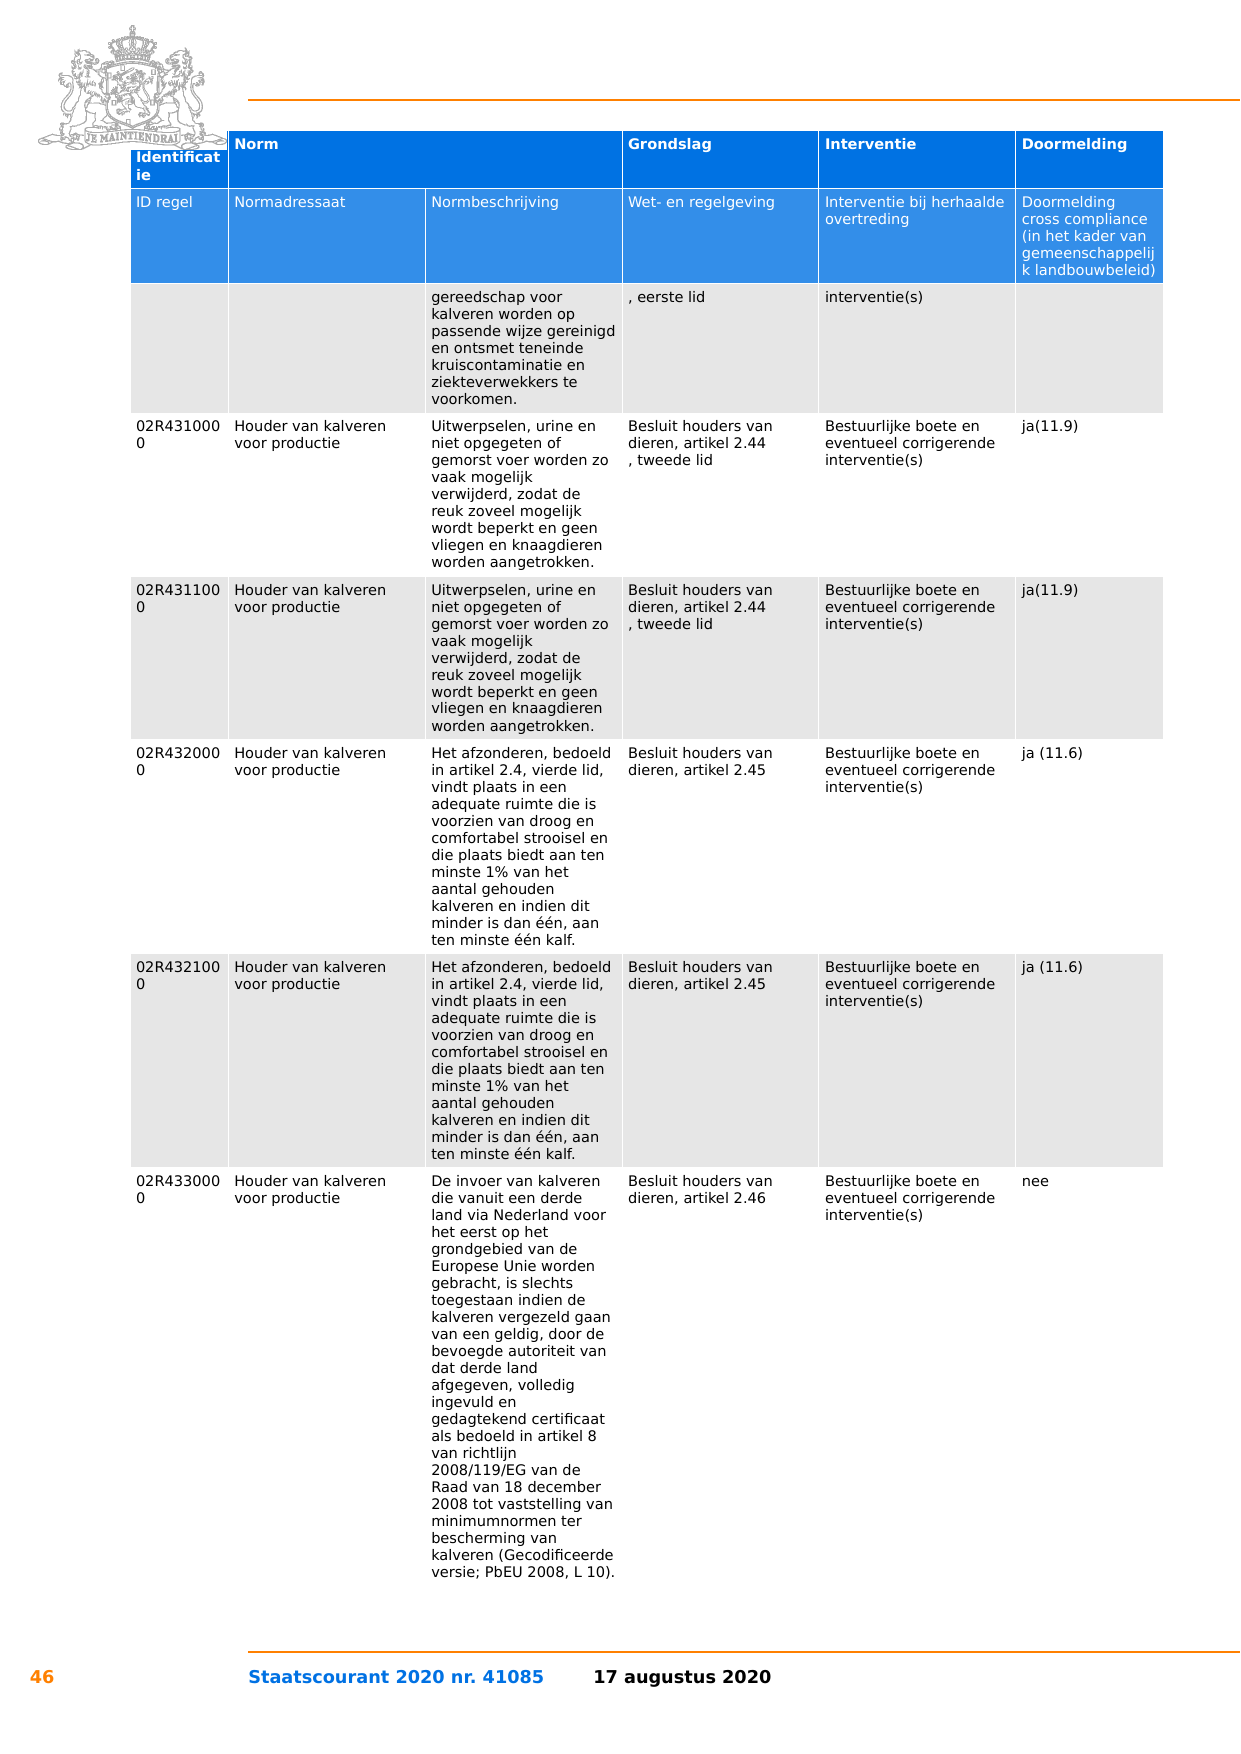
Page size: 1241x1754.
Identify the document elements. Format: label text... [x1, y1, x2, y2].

table_cell Houder van kalveren voor productie [229, 954, 425, 1167]
table_cell 02R4310000 [131, 414, 228, 576]
table_cell ja (11.6) [1016, 740, 1163, 953]
table_cell Normbeschrijving [426, 189, 622, 283]
table_cell Uitwerpselen, urine en niet opgegeten of gemorst voer worden zo vaak mogelijk verwijderd, zodat de reuk zoveel mogelijk wordt beperkt en geen vliegen en knaagdieren worden aangetrokken. [426, 414, 622, 576]
table_header Identificatie [131, 131, 228, 188]
table_cell Besluit houders van dieren, artikel 2.44 , tweede lid [623, 577, 818, 739]
table_cell De invoer van kalveren die vanuit een derde land via Nederland voor het eerst op het grondgebied van de Europese Unie worden gebracht, is slechts toegestaan indien de kalveren vergezeld gaan van een geldig, door de bevoegde autoriteit van dat derde land afgegeven, volledig ingevuld en gedagtekend certificaat als bedoeld in artikel 8 van richtlijn 2008/119/EG van de Raad van 18 december 2008 tot vaststelling van minimumnormen ter bescherming van kalveren (Gecodificeerde versie; PbEU 2008, L 10). [426, 1169, 622, 1585]
table_cell Bestuurlijke boete en eventueel corrigerende interventie(s) [819, 414, 1015, 576]
table_header Doormelding [1016, 131, 1163, 188]
table_cell Houder van kalveren voor productie [229, 1169, 425, 1585]
table_cell Houder van kalveren voor productie [229, 740, 425, 953]
table_cell gereedschap voor kalveren worden op passende wijze gereinigd en ontsmet teneinde kruiscontaminatie en ziekteverwekkers te voorkomen. [426, 284, 622, 413]
table_cell [229, 284, 425, 413]
table_cell ja(11.9) [1016, 414, 1163, 576]
table_cell ID regel [131, 189, 228, 283]
table_cell 02R4311000 [131, 577, 228, 739]
table_cell Uitwerpselen, urine en niet opgegeten of gemorst voer worden zo vaak mogelijk verwijderd, zodat de reuk zoveel mogelijk wordt beperkt en geen vliegen en knaagdieren worden aangetrokken. [426, 577, 622, 739]
table_cell 02R4321000 [131, 954, 228, 1167]
table_cell Besluit houders van dieren, artikel 2.45 [623, 740, 818, 953]
table_cell Het afzonderen, bedoeld in artikel 2.4, vierde lid, vindt plaats in een adequate ruimte die is voorzien van droog en comfortabel strooisel en die plaats biedt aan ten minste 1% van het aantal gehouden kalveren en indien dit minder is dan één, aan ten minste één kalf. [426, 954, 622, 1167]
table_cell Bestuurlijke boete en eventueel corrigerende interventie(s) [819, 954, 1015, 1167]
table_cell ja(11.9) [1016, 577, 1163, 739]
table_cell interventie(s) [819, 284, 1015, 413]
table_cell 02R4330000 [131, 1169, 228, 1585]
table_cell 02R4320000 [131, 740, 228, 953]
table_cell Wet- en regelgeving [623, 189, 818, 283]
table_cell Besluit houders van dieren, artikel 2.46 [623, 1169, 818, 1585]
table_header Norm [229, 131, 622, 188]
table_cell Besluit houders van dieren, artikel 2.45 [623, 954, 818, 1167]
table_cell [131, 284, 228, 413]
table_cell Interventie bij herhaalde overtreding [819, 189, 1015, 283]
picture [38, 25, 227, 150]
table_cell Bestuurlijke boete en eventueel corrigerende interventie(s) [819, 740, 1015, 953]
table_cell Houder van kalveren voor productie [229, 577, 425, 739]
table_cell Bestuurlijke boete en eventueel corrigerende interventie(s) [819, 577, 1015, 739]
table_cell Doormelding cross compliance (in het kader van gemeenschappelijk landbouwbeleid) [1016, 189, 1163, 283]
table_cell Houder van kalveren voor productie [229, 414, 425, 576]
table_cell Bestuurlijke boete en eventueel corrigerende interventie(s) [819, 1169, 1015, 1585]
table_cell Het afzonderen, bedoeld in artikel 2.4, vierde lid, vindt plaats in een adequate ruimte die is voorzien van droog en comfortabel strooisel en die plaats biedt aan ten minste 1% van het aantal gehouden kalveren en indien dit minder is dan één, aan ten minste één kalf. [426, 740, 622, 953]
table_cell nee [1016, 1169, 1163, 1585]
table_cell , eerste lid [623, 284, 818, 413]
table_header Interventie [819, 131, 1015, 188]
table_header Grondslag [623, 131, 818, 188]
table_cell Besluit houders van dieren, artikel 2.44 , tweede lid [623, 414, 818, 576]
table_cell [1016, 284, 1163, 413]
table_cell Normadressaat [229, 189, 425, 283]
table_cell ja (11.6) [1016, 954, 1163, 1167]
